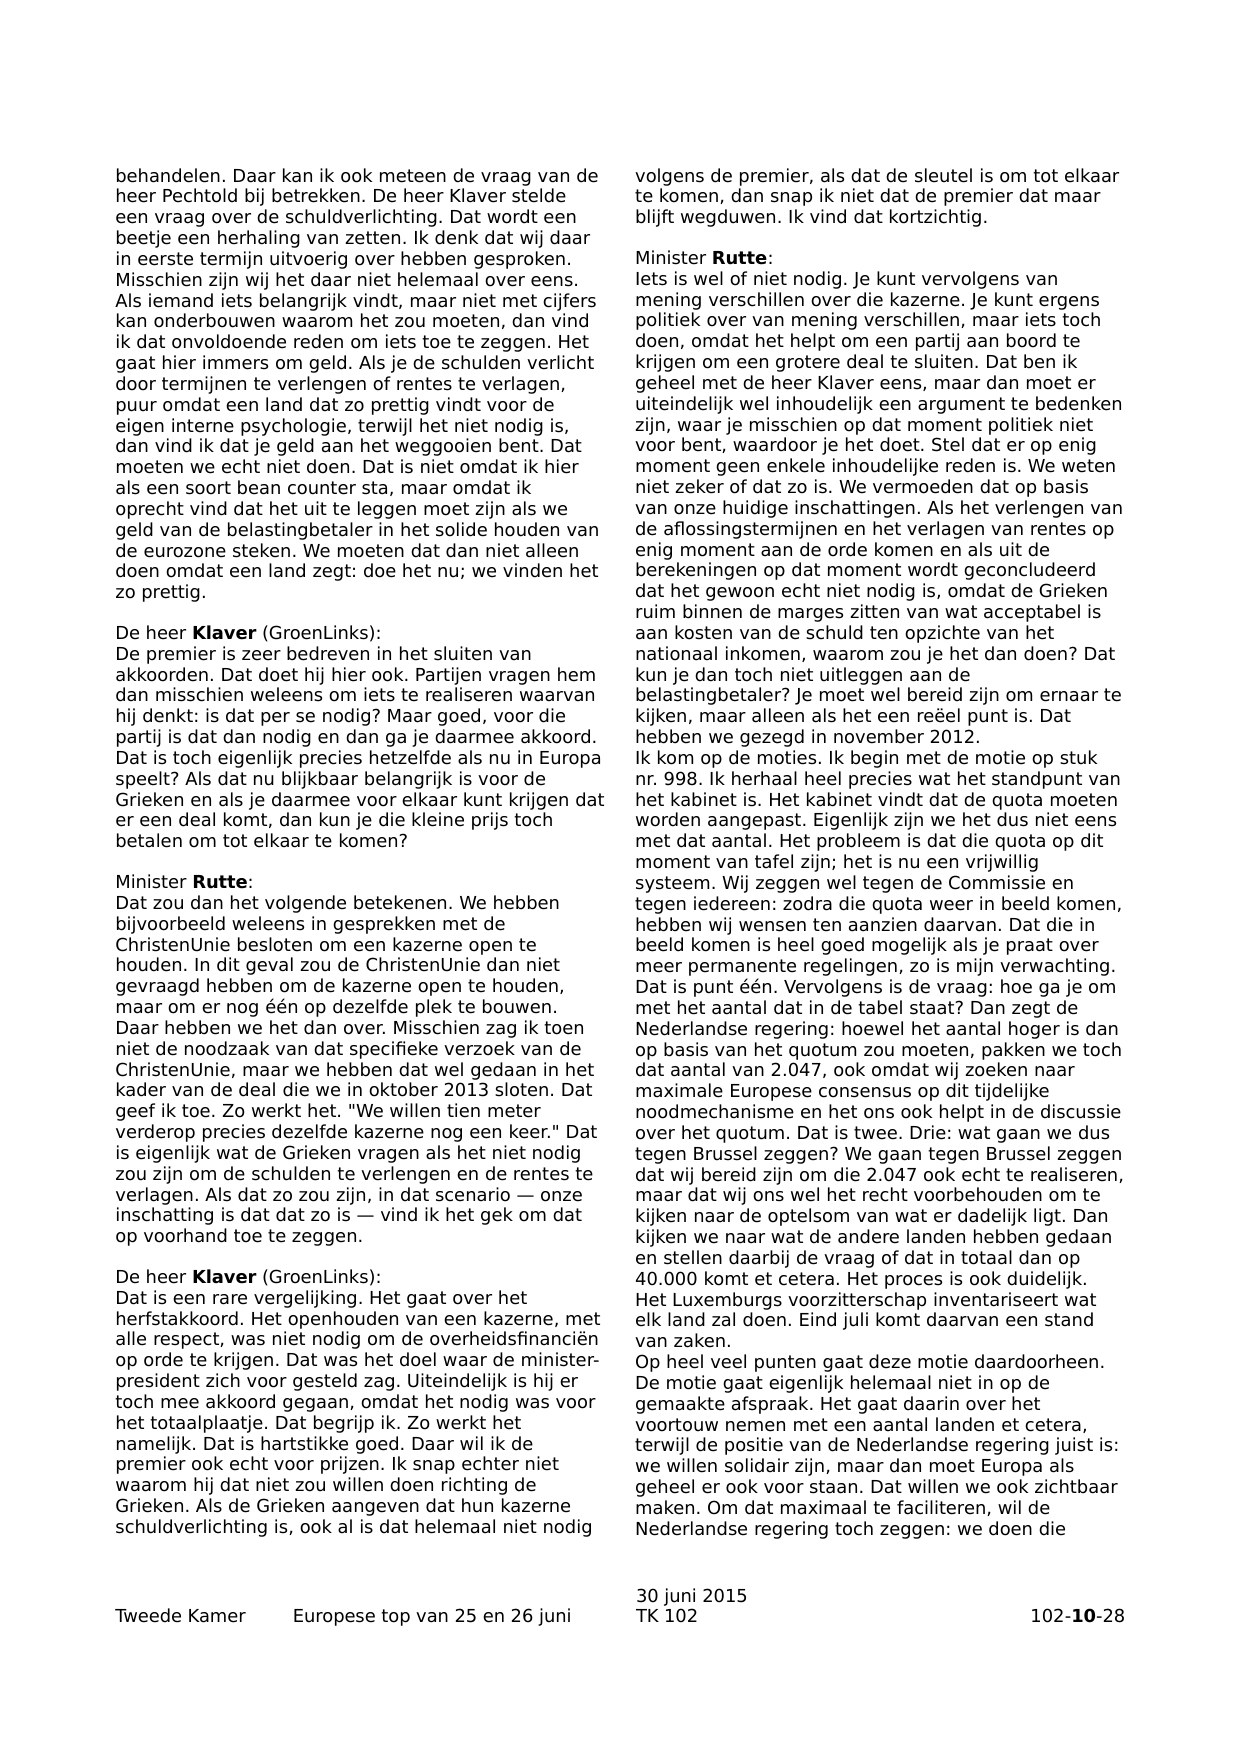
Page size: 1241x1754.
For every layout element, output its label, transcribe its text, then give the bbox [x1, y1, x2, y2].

text De heer Klaver (GroenLinks): [115, 623, 605, 643]
text volgens de premier, als dat de sleutel is om tot elkaar te komen, dan snap ik niet dat de premier dat maar blijft wegduwen. Ik vind dat kortzichtig. [635, 165, 1125, 228]
text Dat zou dan het volgende betekenen. We hebben bijvoorbeeld weleens in gesprekken met de ChristenUnie besloten om een kazerne open te houden. In dit geval zou de ChristenUnie dan niet gevraagd hebben om de kazerne open te houden, maar om er nog één op dezelfde plek te bouwen. Daar hebben we het dan over. Misschien zag ik toen niet de noodzaak van dat specifieke verzoek van de ChristenUnie, maar we hebben dat wel gedaan in het kader van de deal die we in oktober 2013 sloten. Dat geef ik toe. Zo werkt het. "We willen tien meter verderop precies dezelfde kazerne nog een keer." Dat is eigenlijk wat de Grieken vragen als het niet nodig zou zijn om de schulden te verlengen en de rentes te verlagen. Als dat zo zou zijn, in dat scenario — onze inschatting is dat dat zo is — vind ik het gek om dat op voorhand toe te zeggen. [115, 893, 605, 1247]
text Minister Rutte: [115, 872, 605, 893]
text Ik kom op de moties. Ik begin met de motie op stuk nr. 998. Ik herhaal heel precies wat het standpunt van het kabinet is. Het kabinet vindt dat de quota moeten worden aangepast. Eigenlijk zijn we het dus niet eens met dat aantal. Het probleem is dat die quota op dit moment van tafel zijn; het is nu een vrijwillig systeem. Wij zeggen wel tegen de Commissie en tegen iedereen: zodra die quota weer in beeld komen, hebben wij wensen ten aanzien daarvan. Dat die in beeld komen is heel goed mogelijk als je praat over meer permanente regelingen, zo is mijn verwachting. Dat is punt één. Vervolgens is de vraag: hoe ga je om met het aantal dat in de tabel staat? Dan zegt de Nederlandse regering: hoewel het aantal hoger is dan op basis van het quotum zou moeten, pakken we toch dat aantal van 2.047, ook omdat wij zoeken naar maximale Europese consensus op dit tijdelijke noodmechanisme en het ons ook helpt in de discussie over het quotum. Dat is twee. Drie: wat gaan we dus tegen Brussel zeggen? We gaan tegen Brussel zeggen dat wij bereid zijn om die 2.047 ook echt te realiseren, maar dat wij ons wel het recht voorbehouden om te kijken naar de optelsom van wat er dadelijk ligt. Dan kijken we naar wat de andere landen hebben gedaan en stellen daarbij de vraag of dat in totaal dan op 40.000 komt et cetera. Het proces is ook duidelijk. Het Luxemburgs voorzitterschap inventariseert wat elk land zal doen. Eind juli komt daarvan een stand van zaken. [635, 748, 1125, 1352]
text Minister Rutte: [635, 248, 1125, 268]
text Dat is een rare vergelijking. Het gaat over het herfstakkoord. Het openhouden van een kazerne, met alle respect, was niet nodig om de overheidsfinanciën op orde te krijgen. Dat was het doel waar de minister-president zich voor gesteld zag. Uiteindelijk is hij er toch mee akkoord gegaan, omdat het nodig was voor het totaalplaatje. Dat begrijp ik. Zo werkt het namelijk. Dat is hartstikke goed. Daar wil ik de premier ook echt voor prijzen. Ik snap echter niet waarom hij dat niet zou willen doen richting de Grieken. Als de Grieken aangeven dat hun kazerne schuldverlichting is, ook al is dat helemaal niet nodig [115, 1287, 605, 1537]
text De premier is zeer bedreven in het sluiten van akkoorden. Dat doet hij hier ook. Partijen vragen hem dan misschien weleens om iets te realiseren waarvan hij denkt: is dat per se nodig? Maar goed, voor die partij is dat dan nodig en dan ga je daarmee akkoord. Dat is toch eigenlijk precies hetzelfde als nu in Europa speelt? Als dat nu blijkbaar belangrijk is voor de Grieken en als je daarmee voor elkaar kunt krijgen dat er een deal komt, dan kun je die kleine prijs toch betalen om tot elkaar te komen? [115, 643, 605, 852]
text behandelen. Daar kan ik ook meteen de vraag van de heer Pechtold bij betrekken. De heer Klaver stelde een vraag over de schuldverlichting. Dat wordt een beetje een herhaling van zetten. Ik denk dat wij daar in eerste termijn uitvoerig over hebben gesproken. Misschien zijn wij het daar niet helemaal over eens. Als iemand iets belangrijk vindt, maar niet met cijfers kan onderbouwen waarom het zou moeten, dan vind ik dat onvoldoende reden om iets toe te zeggen. Het gaat hier immers om geld. Als je de schulden verlicht door termijnen te verlengen of rentes te verlagen, puur omdat een land dat zo prettig vindt voor de eigen interne psychologie, terwijl het niet nodig is, dan vind ik dat je geld aan het weggooien bent. Dat moeten we echt niet doen. Dat is niet omdat ik hier als een soort bean counter sta, maar omdat ik oprecht vind dat het uit te leggen moet zijn als we geld van de belastingbetaler in het solide houden van de eurozone steken. We moeten dat dan niet alleen doen omdat een land zegt: doe het nu; we vinden het zo prettig. [115, 165, 605, 603]
text Op heel veel punten gaat deze motie daardoorheen. De motie gaat eigenlijk helemaal niet in op de gemaakte afspraak. Het gaat daarin over het voortouw nemen met een aantal landen et cetera, terwijl de positie van de Nederlandse regering juist is: we willen solidair zijn, maar dan moet Europa als geheel er ook voor staan. Dat willen we ook zichtbaar maken. Om dat maximaal te faciliteren, wil de Nederlandse regering toch zeggen: we doen die [635, 1352, 1125, 1539]
text Iets is wel of niet nodig. Je kunt vervolgens van mening verschillen over die kazerne. Je kunt ergens politiek over van mening verschillen, maar iets toch doen, omdat het helpt om een partij aan boord te krijgen om een grotere deal te sluiten. Dat ben ik geheel met de heer Klaver eens, maar dan moet er uiteindelijk wel inhoudelijk een argument te bedenken zijn, waar je misschien op dat moment politiek niet voor bent, waardoor je het doet. Stel dat er op enig moment geen enkele inhoudelijke reden is. We weten niet zeker of dat zo is. We vermoeden dat op basis van onze huidige inschattingen. Als het verlengen van de aflossingstermijnen en het verlagen van rentes op enig moment aan de orde komen en als uit de berekeningen op dat moment wordt geconcludeerd dat het gewoon echt niet nodig is, omdat de Grieken ruim binnen de marges zitten van wat acceptabel is aan kosten van de schuld ten opzichte van het nationaal inkomen, waarom zou je het dan doen? Dat kun je dan toch niet uitleggen aan de belastingbetaler? Je moet wel bereid zijn om ernaar te kijken, maar alleen als het een reëel punt is. Dat hebben we gezegd in november 2012. [635, 268, 1125, 748]
text De heer Klaver (GroenLinks): [115, 1267, 605, 1287]
